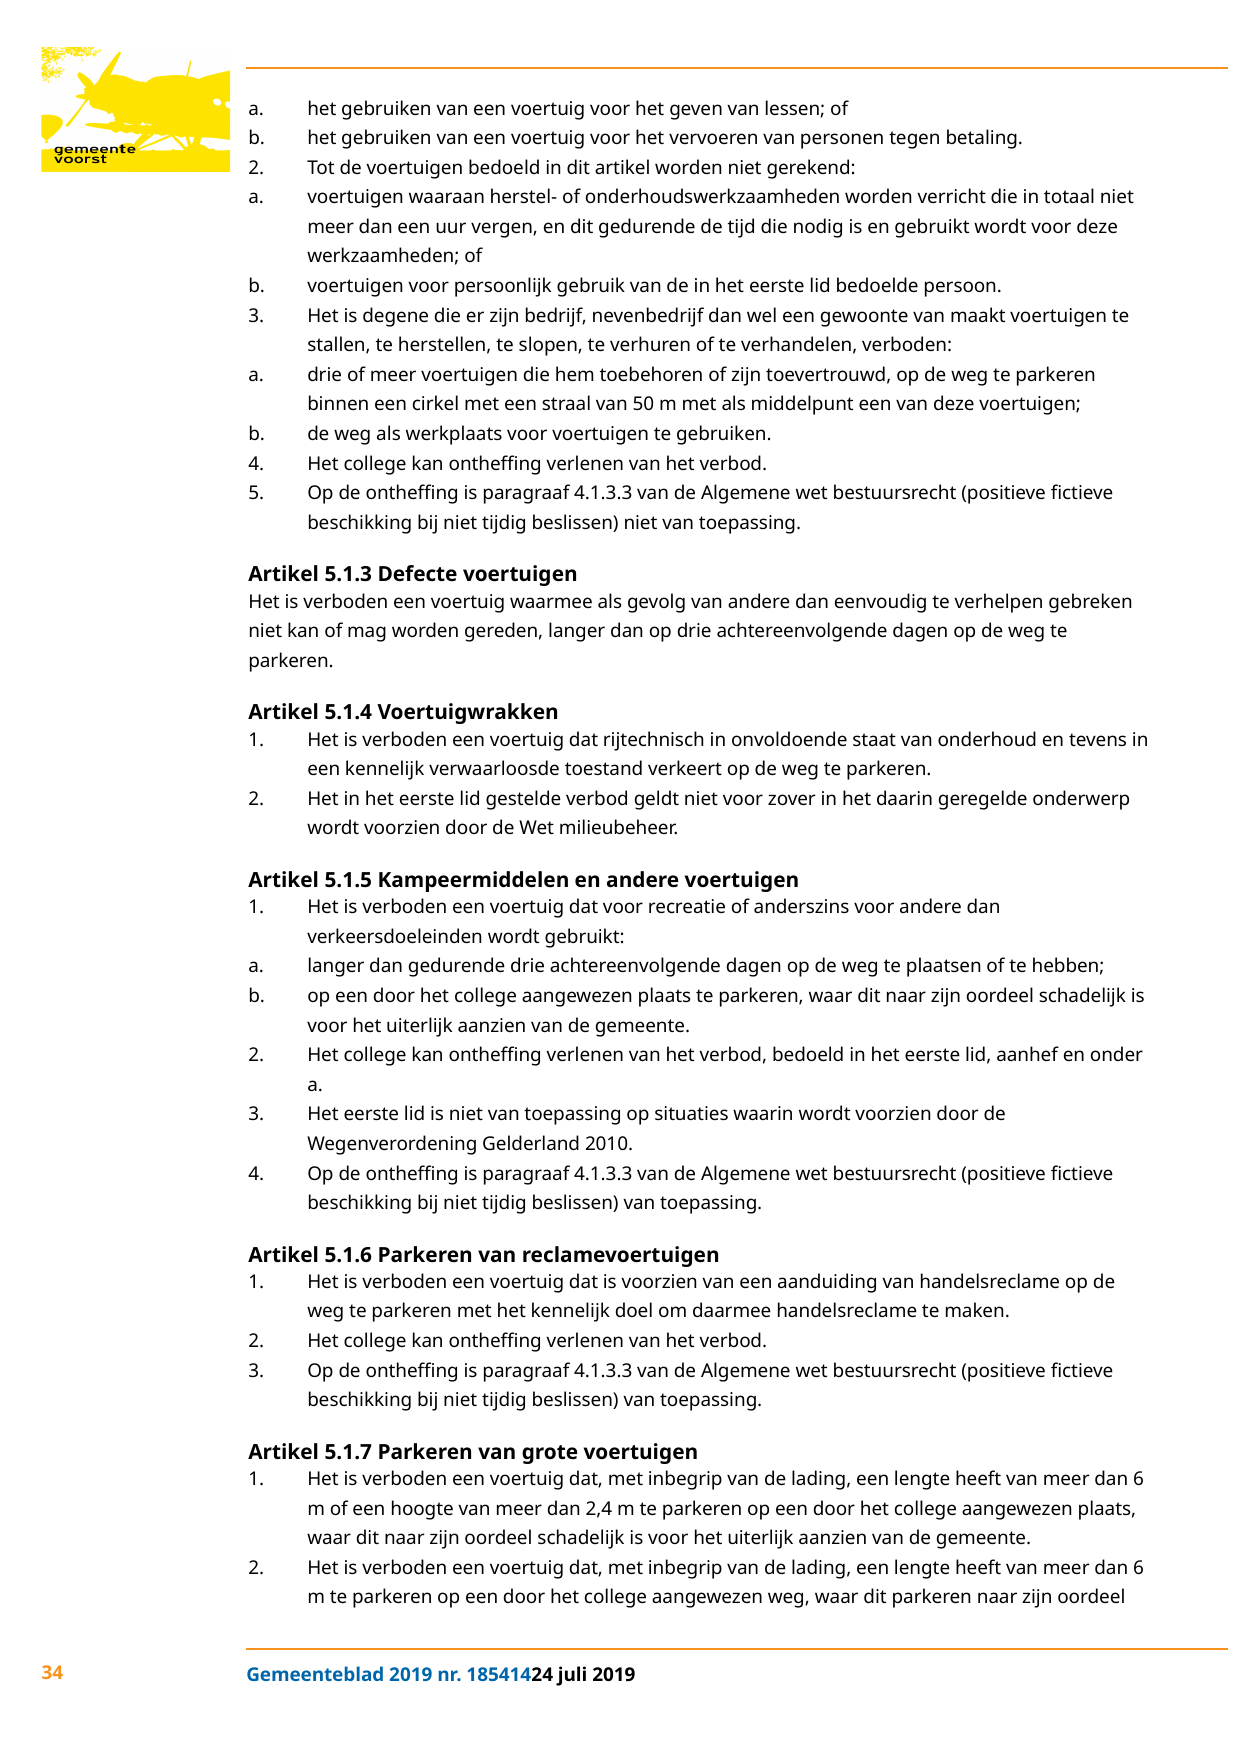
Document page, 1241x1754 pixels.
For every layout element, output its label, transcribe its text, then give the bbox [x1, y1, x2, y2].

text Artikel 5.1.6 Parkeren van reclamevoertuigen [248, 1240, 1152, 1268]
list het gebruiken van een voertuig voor het vervoeren van personen tegen betaling. [248, 124, 1152, 150]
list Op de ontheffing is paragraaf 4.1.3.3 van de Algemene wet bestuursrecht (positieve fictieve beschikking bij niet tijdig beslissen) niet van toepassing. [248, 479, 1152, 535]
text Artikel 5.1.5 Kampeermiddelen en andere voertuigen [248, 865, 1152, 893]
text Artikel 5.1.4 Voertuigwrakken [248, 697, 1152, 726]
list op een door het college aangewezen plaats te parkeren, waar dit naar zijn oordeel schadelijk is voor het uiterlijk aanzien van de gemeente. [248, 982, 1152, 1037]
list Het is verboden een voertuig dat, met inbegrip van de lading, een lengte heeft van meer dan 6 m of een hoogte van meer dan 2,4 m te parkeren op een door het college aangewezen plaats, waar dit naar zijn oordeel schadelijk is voor het uiterlijk aanzien van de gemeente. [248, 1465, 1152, 1550]
list Het college kan ontheffing verlenen van het verbod. [248, 1327, 1152, 1353]
text Artikel 5.1.3 Defecte voertuigen [248, 559, 1152, 588]
list langer dan gedurende drie achtereenvolgende dagen op de weg te plaatsen of te hebben; [248, 953, 1152, 978]
list Op de ontheffing is paragraaf 4.1.3.3 van de Algemene wet bestuursrecht (positieve fictieve beschikking bij niet tijdig beslissen) van toepassing. [248, 1357, 1152, 1412]
list de weg als werkplaats voor voertuigen te gebruiken. [248, 420, 1152, 446]
list het gebruiken van een voertuig voor het geven van lessen; of [248, 95, 1152, 121]
list Het in het eerste lid gestelde verbod geldt niet voor zover in het daarin geregelde onderwerp wordt voorzien door de Wet milieubeheer. [248, 785, 1152, 840]
text Het is verboden een voertuig waarmee als gevolg van andere dan eenvoudig te verhelpen gebreken niet kan of mag worden gereden, langer dan op drie achtereenvolgende dagen op de weg te parkeren. [248, 588, 1152, 673]
list Het college kan ontheffing verlenen van het verbod, bedoeld in het eerste lid, aanhef en onder a. [248, 1041, 1152, 1097]
list drie of meer voertuigen die hem toebehoren of zijn toevertrouwd, op de weg te parkeren binnen een cirkel met een straal van 50 m met als middelpunt een van deze voertuigen; [248, 361, 1152, 416]
list Het is verboden een voertuig dat voor recreatie of anderszins voor andere dan verkeersdoeleinden wordt gebruikt: [248, 893, 1152, 949]
list voertuigen waaraan herstel- of onderhoudswerkzaamheden worden verricht die in totaal niet meer dan een uur vergen, en dit gedurende de tijd die nodig is en gebruikt wordt voor deze werkzaamheden; of [248, 183, 1152, 268]
picture [41, 47, 231, 172]
list Het is degene die er zijn bedrijf, nevenbedrijf dan wel een gewoonte van maakt voertuigen te stallen, te herstellen, te slopen, te verhuren of te verhandelen, verboden: [248, 302, 1152, 357]
list Op de ontheffing is paragraaf 4.1.3.3 van de Algemene wet bestuursrecht (positieve fictieve beschikking bij niet tijdig beslissen) van toepassing. [248, 1160, 1152, 1215]
list Tot de voertuigen bedoeld in dit artikel worden niet gerekend: [248, 154, 1152, 180]
list Het eerste lid is niet van toepassing op situaties waarin wordt voorzien door de Wegenverordening Gelderland 2010. [248, 1101, 1152, 1156]
text Artikel 5.1.7 Parkeren van grote voertuigen [248, 1437, 1152, 1465]
list Het is verboden een voertuig dat is voorzien van een aanduiding van handelsreclame op de weg te parkeren met het kennelijk doel om daarmee handelsreclame te maken. [248, 1268, 1152, 1323]
list Het is verboden een voertuig dat, met inbegrip van de lading, een lengte heeft van meer dan 6 m te parkeren op een door het college aangewezen weg, waar dit parkeren naar zijn oordeel [248, 1554, 1152, 1609]
list Het college kan ontheffing verlenen van het verbod. [248, 450, 1152, 476]
list voertuigen voor persoonlijk gebruik van de in het eerste lid bedoelde persoon. [248, 272, 1152, 298]
list Het is verboden een voertuig dat rijtechnisch in onvoldoende staat van onderhoud en tevens in een kennelijk verwaarloosde toestand verkeert op de weg te parkeren. [248, 726, 1152, 781]
